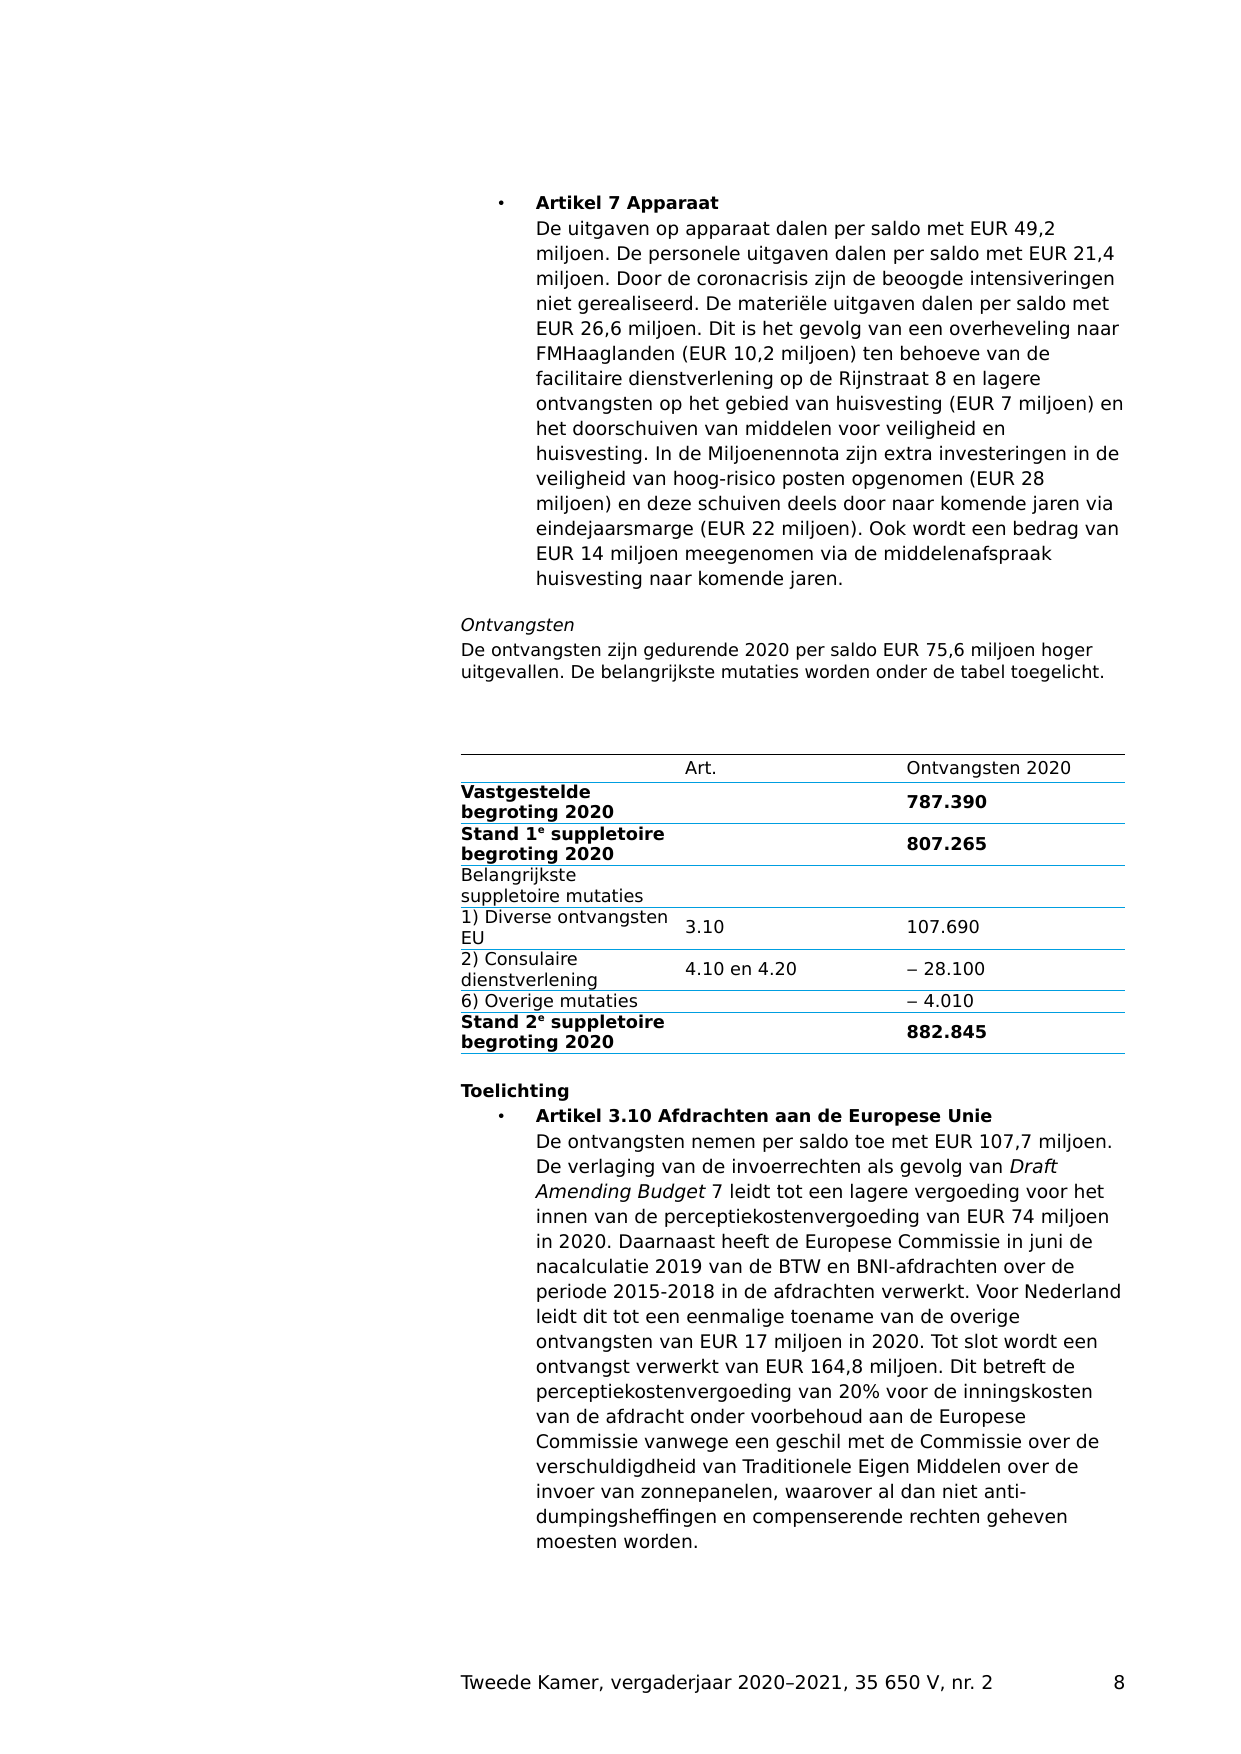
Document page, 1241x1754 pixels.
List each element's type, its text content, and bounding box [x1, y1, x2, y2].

table_cell Ontvangsten 2020 [904, 755, 1125, 781]
table_cell Stand 1e suppletoire begroting 2020 [461, 824, 682, 865]
text Toelichting [461, 1079, 1125, 1102]
table_cell ‒ 4.010 [904, 991, 1125, 1011]
table_cell [682, 824, 903, 865]
list Artikel 3.10 Afdrachten aan de Europese Unie [498, 1104, 1125, 1127]
table_cell [904, 866, 1125, 907]
table_cell 807.265 [904, 824, 1125, 865]
table_cell 3.10 [682, 908, 903, 948]
list De uitgaven op apparaat dalen per saldo met EUR 49,2 miljoen. De personele uitgaven dalen per saldo met EUR 21,4 miljoen. Door de coronacrisis zijn de beoogde intensiveringen niet gerealiseerd. De materiële uitgaven dalen per saldo met EUR 26,6 miljoen. Dit is het gevolg van een overheveling naar FMHaaglanden (EUR 10,2 miljoen) ten behoeve van de facilitaire dienstverlening op de Rijnstraat 8 en lagere ontvangsten op het gebied van huisvesting (EUR 7 miljoen) en het doorschuiven van middelen voor veiligheid en huisvesting. In de Miljoenennota zijn extra investeringen in de veiligheid van hoog-risico posten opgenomen (EUR 28 miljoen) en deze schuiven deels door naar komende jaren via eindejaarsmarge (EUR 22 miljoen). Ook wordt een bedrag van EUR 14 miljoen meegenomen via de middelenafspraak huisvesting naar komende jaren. [498, 216, 1125, 591]
list Artikel 7 Apparaat [498, 191, 1125, 214]
table_cell [682, 1013, 903, 1053]
table_cell 6) Overige mutaties [461, 991, 682, 1011]
table_cell ‒ 28.100 [904, 950, 1125, 990]
text De ontvangsten zijn gedurende 2020 per saldo EUR 75,6 miljoen hoger uitgevallen. De belangrijkste mutaties worden onder de tabel toegelicht. [461, 638, 1125, 683]
list De ontvangsten nemen per saldo toe met EUR 107,7 miljoen. De verlaging van de invoerrechten als gevolg van Draft Amending Budget 7 leidt tot een lagere vergoeding voor het innen van de perceptiekostenvergoeding van EUR 74 miljoen in 2020. Daarnaast heeft de Europese Commissie in juni de nacalculatie 2019 van de BTW en BNI-afdrachten over de periode 2015-2018 in de afdrachten verwerkt. Voor Nederland leidt dit tot een eenmalige toename van de overige ontvangsten van EUR 17 miljoen in 2020. Tot slot wordt een ontvangst verwerkt van EUR 164,8 miljoen. Dit betreft de perceptiekostenvergoeding van 20% voor de inningskosten van de afdracht onder voorbehoud aan de Europese Commissie vanwege een geschil met de Commissie over de verschuldigdheid van Traditionele Eigen Middelen over de invoer van zonnepanelen, waarover al dan niet anti-dumpingsheffingen en compenserende rechten geheven moesten worden. [498, 1129, 1125, 1579]
table_cell [461, 755, 682, 781]
table_cell 2) Consulaire dienstverlening [461, 950, 682, 990]
table_cell 4.10 en 4.20 [682, 950, 903, 990]
text Ontvangsten [461, 613, 1125, 636]
table_cell Art. [682, 755, 903, 781]
table_cell [682, 783, 903, 823]
table_cell [682, 866, 903, 907]
table_cell 882.845 [904, 1013, 1125, 1053]
table_cell 787.390 [904, 783, 1125, 823]
table_header Tabel 7 Belangrijkste suppletoire ontvangstenmutaties 2020 (Tweede suppletoire begroting) (Bedragen x € 1.000) [461, 706, 1125, 754]
table_cell 107.690 [904, 908, 1125, 948]
table_cell Belangrijkste suppletoire mutaties [461, 866, 682, 907]
table_cell 1) Diverse ontvangsten EU [461, 908, 682, 948]
table_cell [682, 991, 903, 1011]
table_cell Vastgestelde begroting 2020 [461, 783, 682, 823]
table_cell Stand 2e suppletoire begroting 2020 [461, 1013, 682, 1053]
